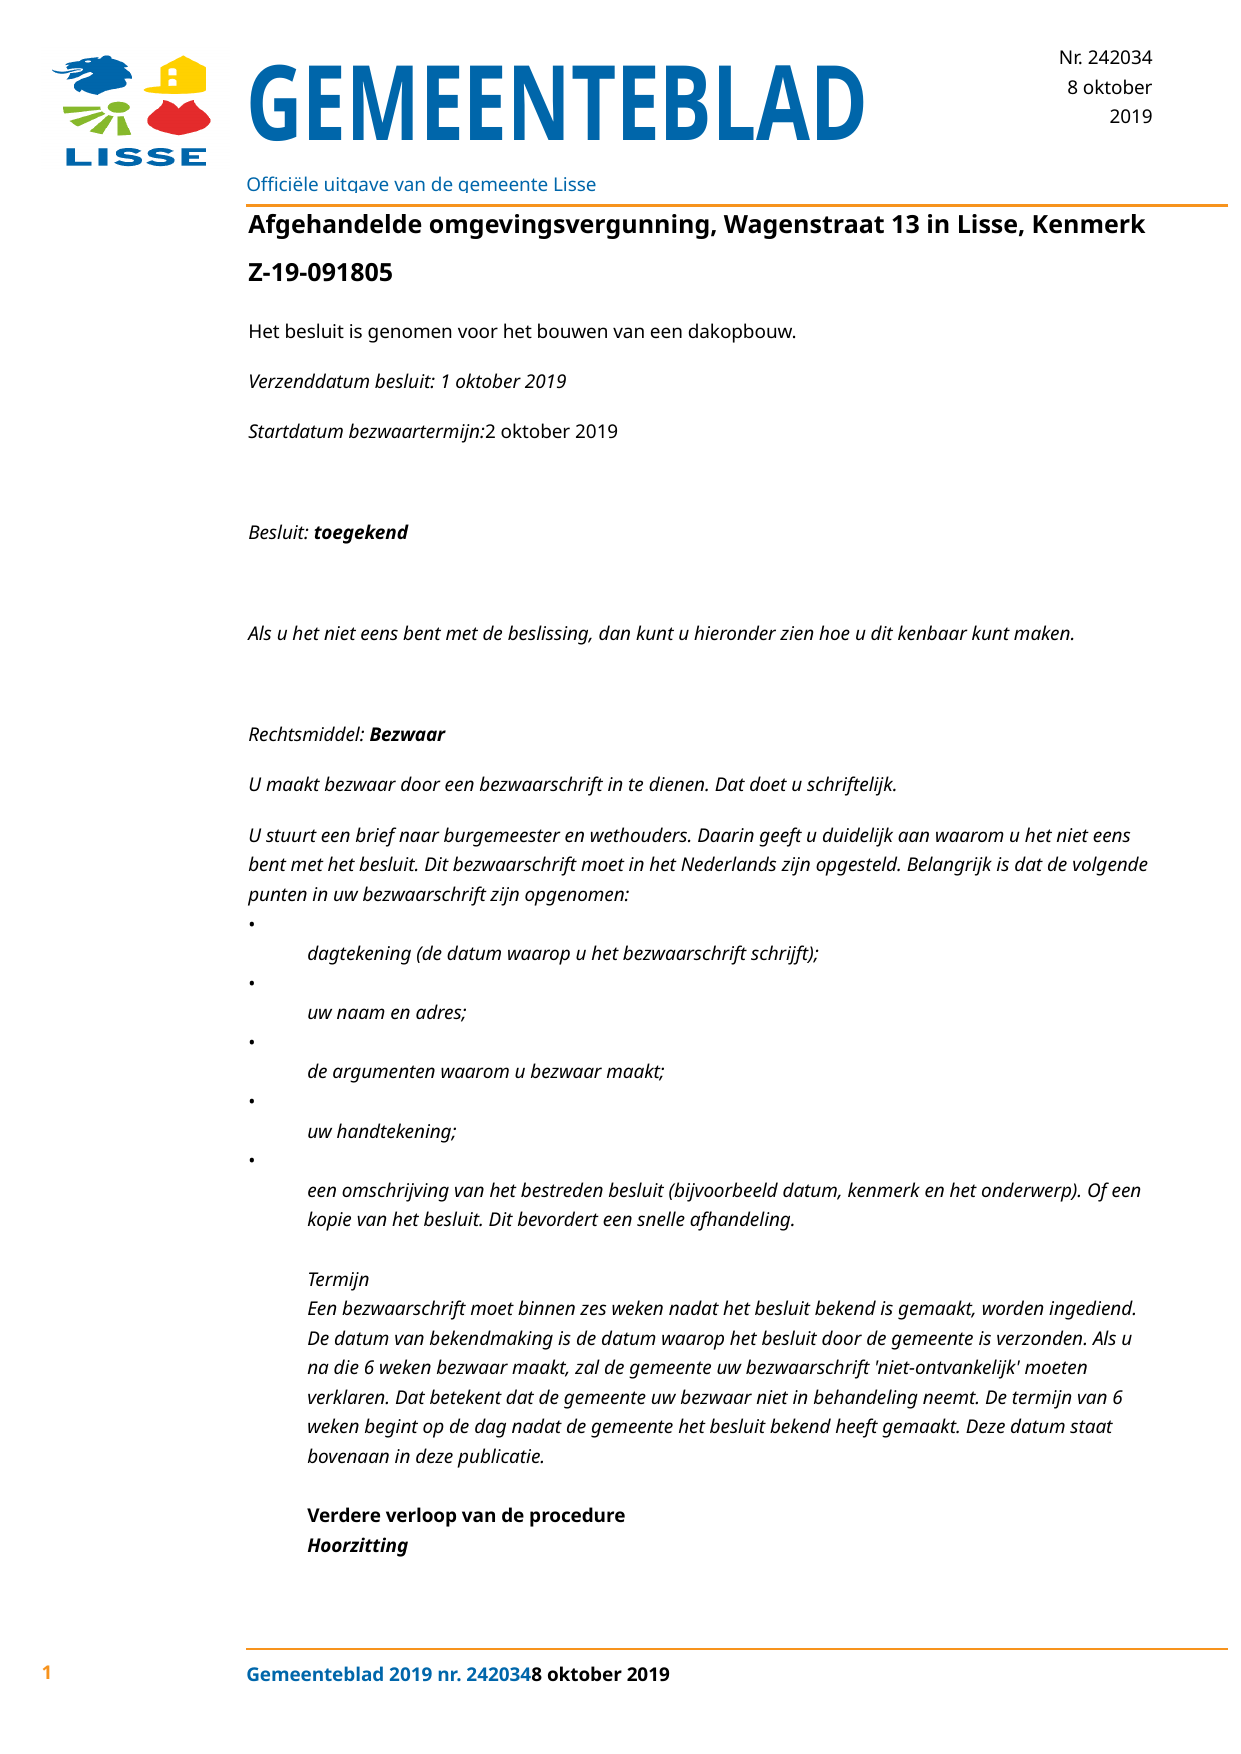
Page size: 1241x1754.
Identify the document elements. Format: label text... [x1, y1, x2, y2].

list Een bezwaarschrift moet binnen zes weken nadat het besluit bekend is gemaakt, worden ingediend. De datum van bekendmaking is de datum waarop het besluit door de gemeente is verzonden. Als u na die 6 weken bezwaar maakt, zal de gemeente uw bezwaarschrift 'niet-ontvankelijk' moeten verklaren. Dat betekent dat de gemeente uw bezwaar niet in behandeling neemt. De termijn van 6 weken begint op de dag nadat de gemeente het besluit bekend heeft gemaakt. Deze datum staat bovenaan in deze publicatie. [248, 1295, 1152, 1469]
list dagtekening (de datum waarop u het bezwaarschrift schrijft); [248, 940, 1152, 966]
text Rechtsmiddel: Bezwaar [248, 721, 1152, 747]
text Besluit: toegekend [248, 519, 1152, 545]
list de argumenten waarom u bezwaar maakt; [248, 1059, 1152, 1084]
list Verdere verloop van de procedure [248, 1502, 1152, 1528]
text U maakt bezwaar door een bezwaarschrift in te dienen. Dat doet u schriftelijk. [248, 772, 1152, 797]
text U stuurt een brief naar burgemeester en wethouders. Daarin geeft u duidelijk aan waarom u het niet eens bent met het besluit. Dit bezwaarschrift moet in het Nederlands zijn opgesteld. Belangrijk is dat de volgende punten in uw bezwaarschrift zijn opgenomen: [248, 822, 1152, 907]
text Afgehandelde omgevingsvergunning, Wagenstraat 13 in Lisse, Kenmerk Z-19-091805 [248, 207, 1152, 288]
list uw handtekening; [248, 1118, 1152, 1144]
text Als u het niet eens bent met de beslissing, dan kunt u hieronder zien hoe u dit kenbaar kunt maken. [248, 620, 1152, 646]
picture [41, 47, 231, 172]
text Startdatum bezwaartermijn:2 oktober 2019 [248, 419, 1152, 444]
list uw naam en adres; [248, 999, 1152, 1025]
list Hoorzitting [248, 1532, 1152, 1558]
text Verzenddatum besluit: 1 oktober 2019 [248, 368, 1152, 394]
text Het besluit is genomen voor het bouwen van een dakopbouw. [248, 318, 1152, 344]
list een omschrijving van het bestreden besluit (bijvoorbeeld datum, kenmerk en het onderwerp). Of een kopie van het besluit. Dit bevordert een snelle afhandeling. [248, 1177, 1152, 1232]
list Termijn [248, 1266, 1152, 1292]
